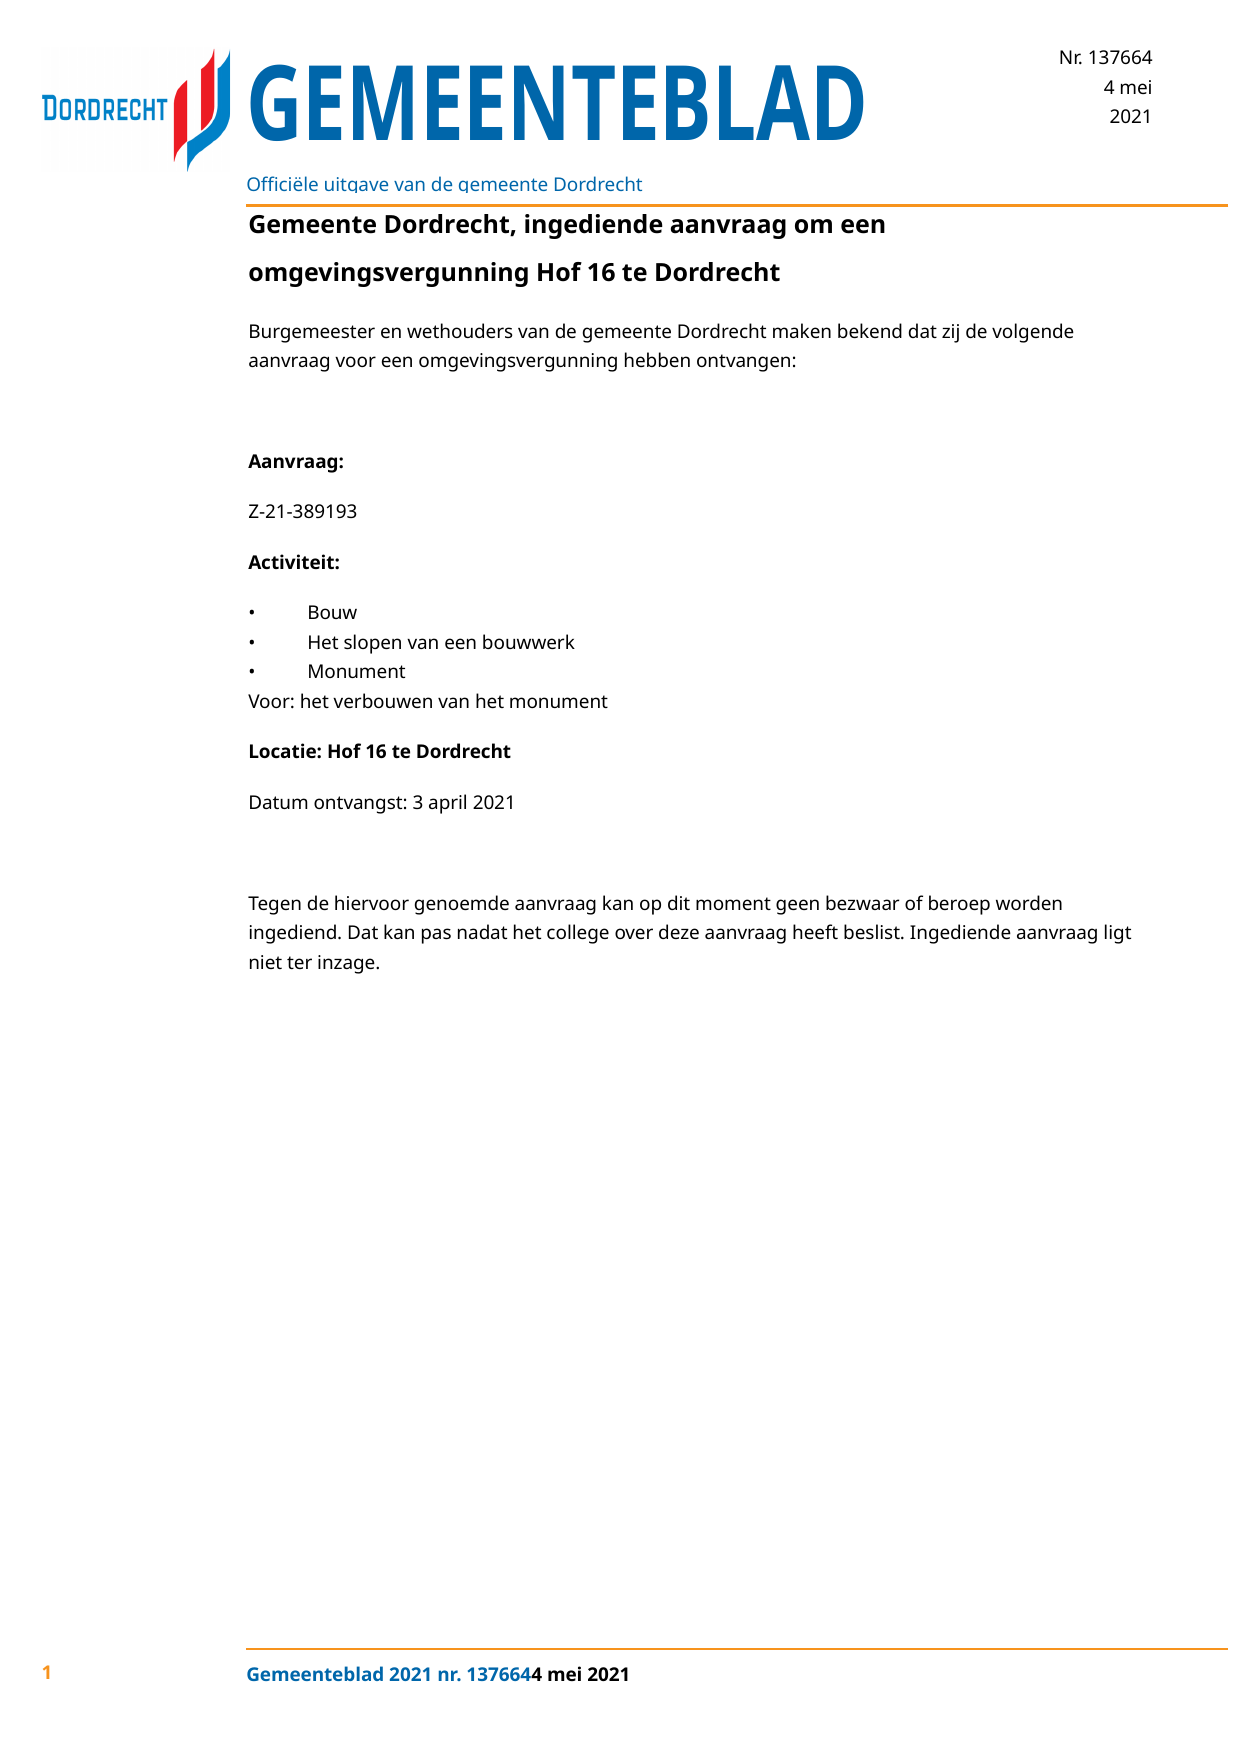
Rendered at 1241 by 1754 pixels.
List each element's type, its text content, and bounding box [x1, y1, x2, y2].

text Aanvraag: [248, 448, 1152, 474]
text Datum ontvangst: 3 april 2021 [248, 789, 1152, 815]
picture [41, 47, 231, 172]
text Z-21-389193 [248, 499, 1152, 524]
list Bouw [248, 599, 1152, 625]
text Gemeente Dordrecht, ingediende aanvraag om een omgevingsvergunning Hof 16 te Dordrecht [248, 207, 1152, 288]
text Activiteit: [248, 549, 1152, 575]
text Locatie: Hof 16 te Dordrecht [248, 739, 1152, 764]
text Voor: het verbouwen van het monument [248, 688, 1152, 714]
list Het slopen van een bouwwerk [248, 629, 1152, 655]
text Burgemeester en wethouders van de gemeente Dordrecht maken bekend dat zij de volgende aanvraag voor een omgevingsvergunning hebben ontvangen: [248, 318, 1152, 373]
text Tegen de hiervoor genoemde aanvraag kan op dit moment geen bezwaar of beroep worden ingediend. Dat kan pas nadat het college over deze aanvraag heeft beslist. Ingediende aanvraag ligt niet ter inzage. [248, 890, 1152, 975]
list Monument [248, 659, 1152, 684]
